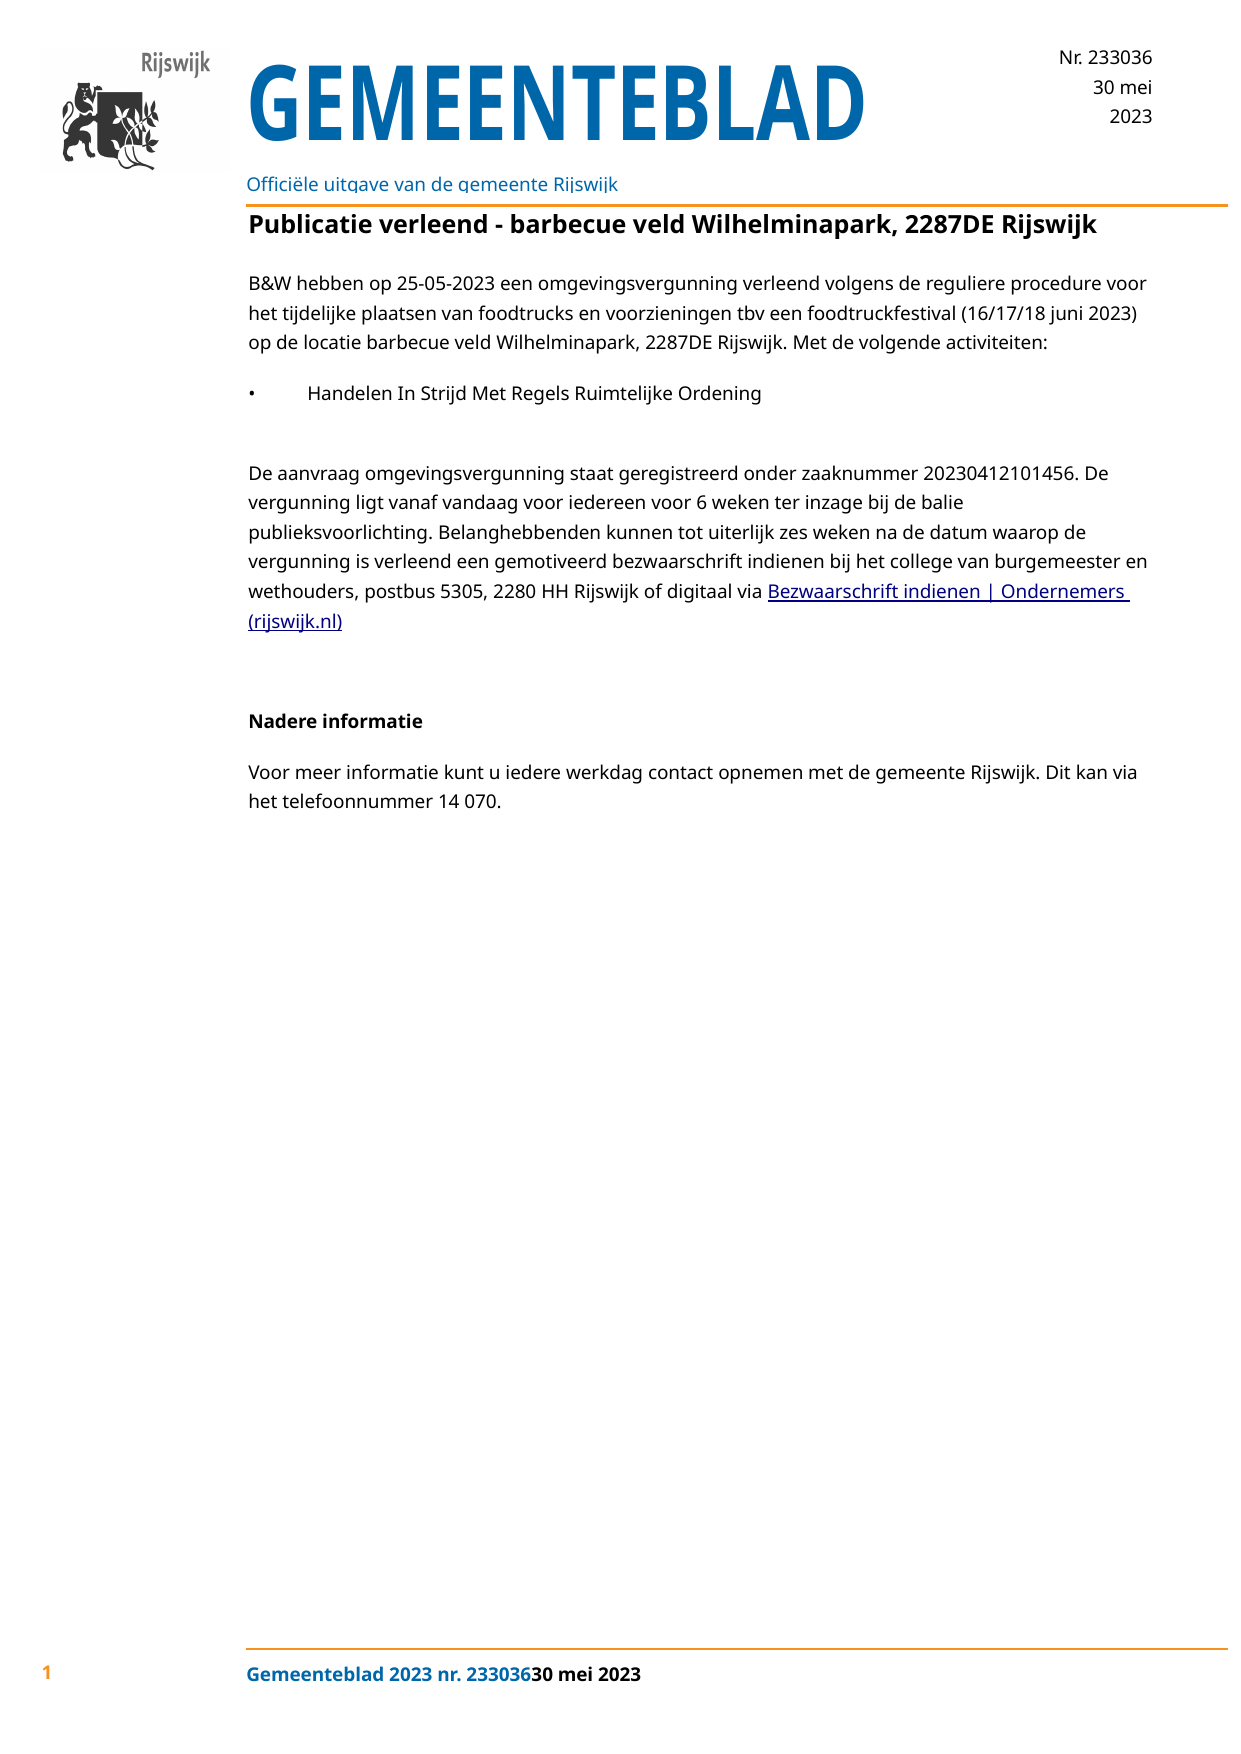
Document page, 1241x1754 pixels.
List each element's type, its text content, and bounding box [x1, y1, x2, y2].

text Voor meer informatie kunt u iedere werkdag contact opnemen met de gemeente Rijswijk. Dit kan via het telefoonnummer 14 070. [248, 759, 1152, 814]
text Nadere informatie [248, 709, 1152, 734]
text B&W hebben op 25-05-2023 een omgevingsvergunning verleend volgens de reguliere procedure voor het tijdelijke plaatsen van foodtrucks en voorzieningen tbv een foodtruckfestival (16/17/18 juni 2023) op de locatie barbecue veld Wilhelminapark, 2287DE Rijswijk. Met de volgende activiteiten: [248, 270, 1152, 355]
text Publicatie verleend - barbecue veld Wilhelminapark, 2287DE Rijswijk [248, 207, 1152, 241]
text De aanvraag omgevingsvergunning staat geregistreerd onder zaaknummer 20230412101456. De vergunning ligt vanaf vandaag voor iedereen voor 6 weken ter inzage bij de balie publieksvoorlichting. Belanghebbenden kunnen tot uiterlijk zes weken na de datum waarop de vergunning is verleend een gemotiveerd bezwaarschrift indienen bij het college van burgemeester en wethouders, postbus 5305, 2280 HH Rijswijk of digitaal via Bezwaarschrift indienen | Ondernemers (rijswijk.nl) [248, 460, 1152, 633]
list Handelen In Strijd Met Regels Ruimtelijke Ordening [248, 380, 1152, 406]
picture [41, 47, 231, 172]
